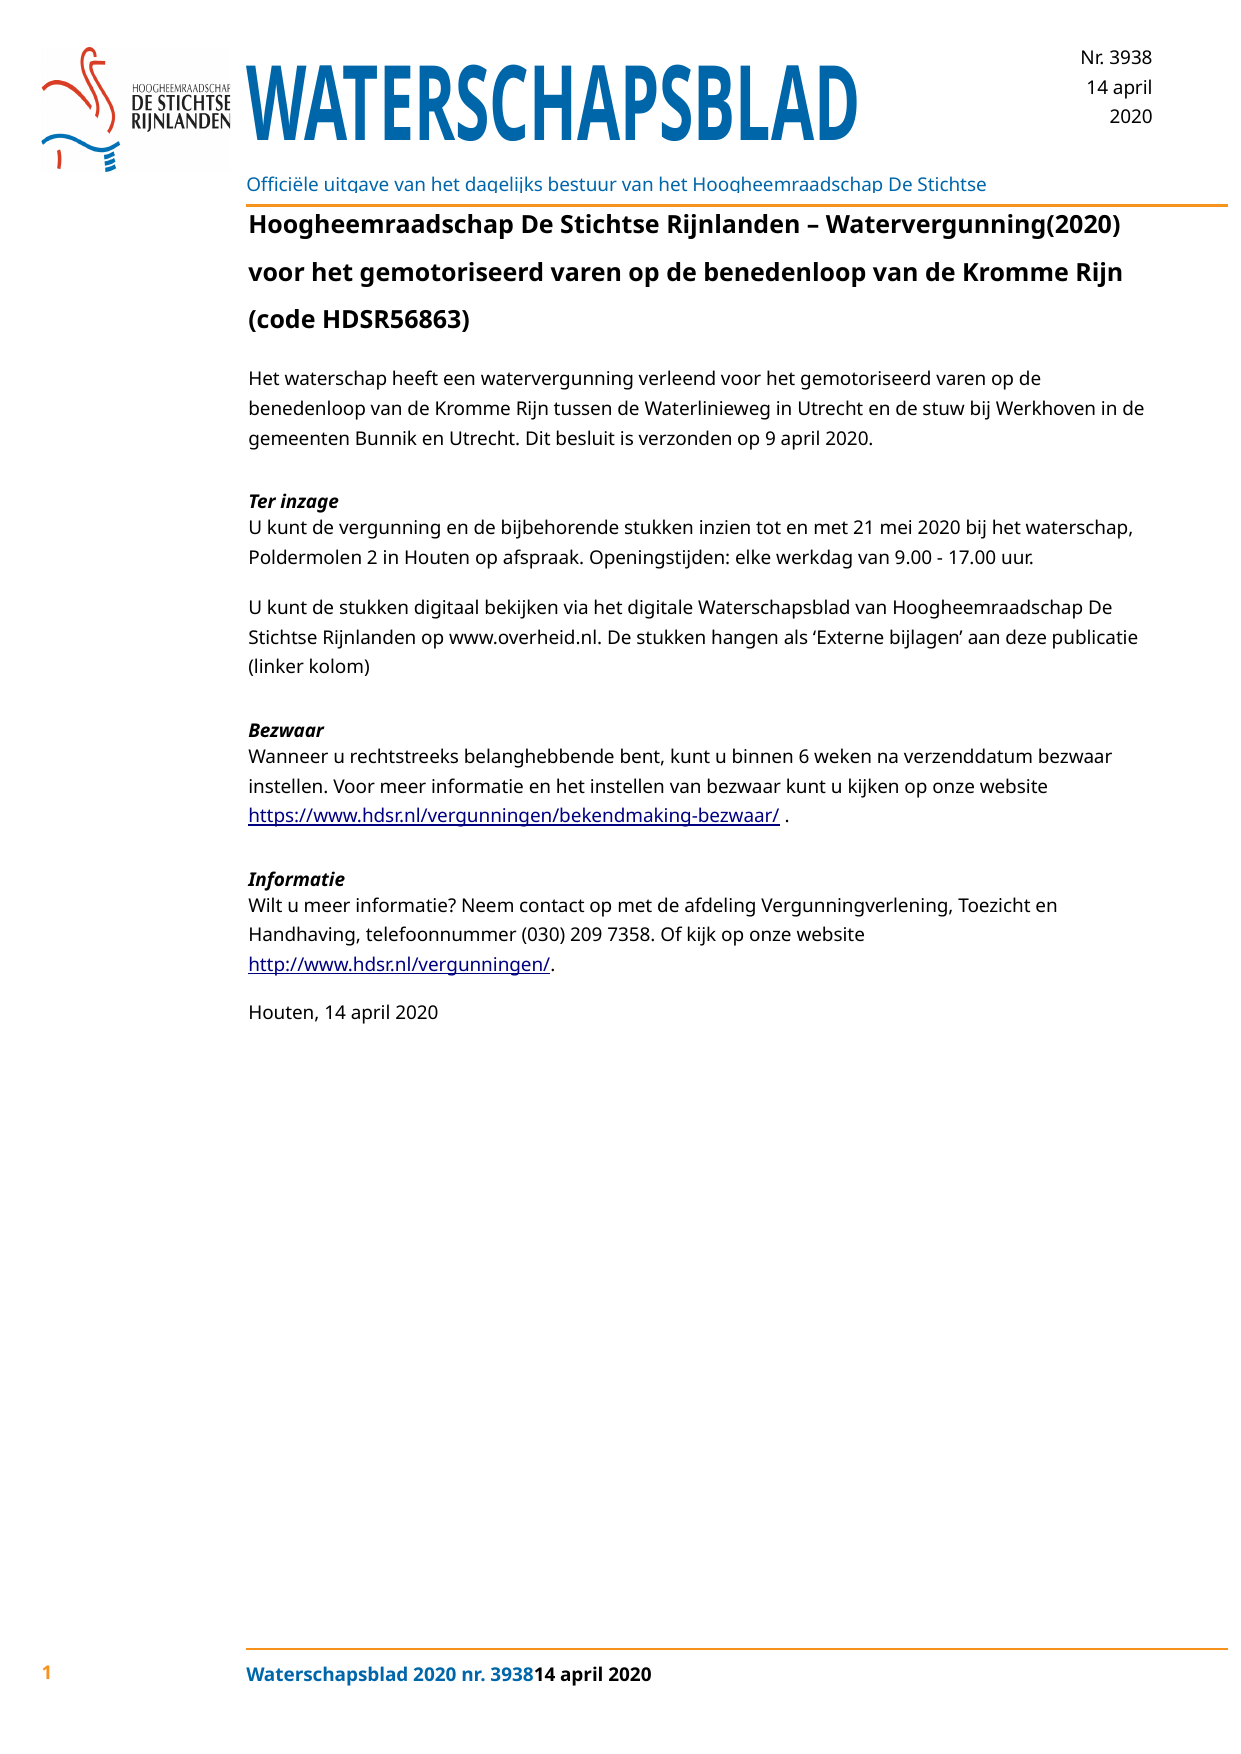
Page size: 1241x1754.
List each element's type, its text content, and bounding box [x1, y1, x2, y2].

text Bezwaar [248, 717, 1152, 743]
text U kunt de stukken digitaal bekijken via het digitale Waterschapsblad van Hoogheemraadschap De Stichtse Rijnlanden op www.overheid.nl. De stukken hangen als ‘Externe bijlagen’ aan deze publicatie (linker kolom) [248, 594, 1152, 679]
text Informatie [248, 866, 1152, 892]
text Houten, 14 april 2020 [248, 999, 1152, 1025]
text Het waterschap heeft een watervergunning verleend voor het gemotoriseerd varen op de benedenloop van de Kromme Rijn tussen de Waterlinieweg in Utrecht en de stuw bij Werkhoven in de gemeenten Bunnik en Utrecht. Dit besluit is verzonden op 9 april 2020. [248, 366, 1152, 450]
text Ter inzage [248, 489, 1152, 514]
picture [41, 47, 231, 172]
text Hoogheemraadschap De Stichtse Rijnlanden – Watervergunning(2020) voor het gemotoriseerd varen op de benedenloop van de Kromme Rijn (code HDSR56863) [248, 207, 1152, 336]
text U kunt de vergunning en de bijbehorende stukken inzien tot en met 21 mei 2020 bij het waterschap, Poldermolen 2 in Houten op afspraak. Openingstijden: elke werkdag van 9.00 - 17.00 uur. [248, 514, 1152, 570]
text Wanneer u rechtstreeks belanghebbende bent, kunt u binnen 6 weken na verzenddatum bezwaar instellen. Voor meer informatie en het instellen van bezwaar kunt u kijken op onze website https://www.hdsr.nl/vergunningen/bekendmaking-bezwaar/ . [248, 743, 1152, 828]
text Wilt u meer informatie? Neem contact op met de afdeling Vergunningverlening, Toezicht en Handhaving, telefoonnummer (030) 209 7358. Of kijk op onze website http://www.hdsr.nl/vergunningen/. [248, 892, 1152, 977]
